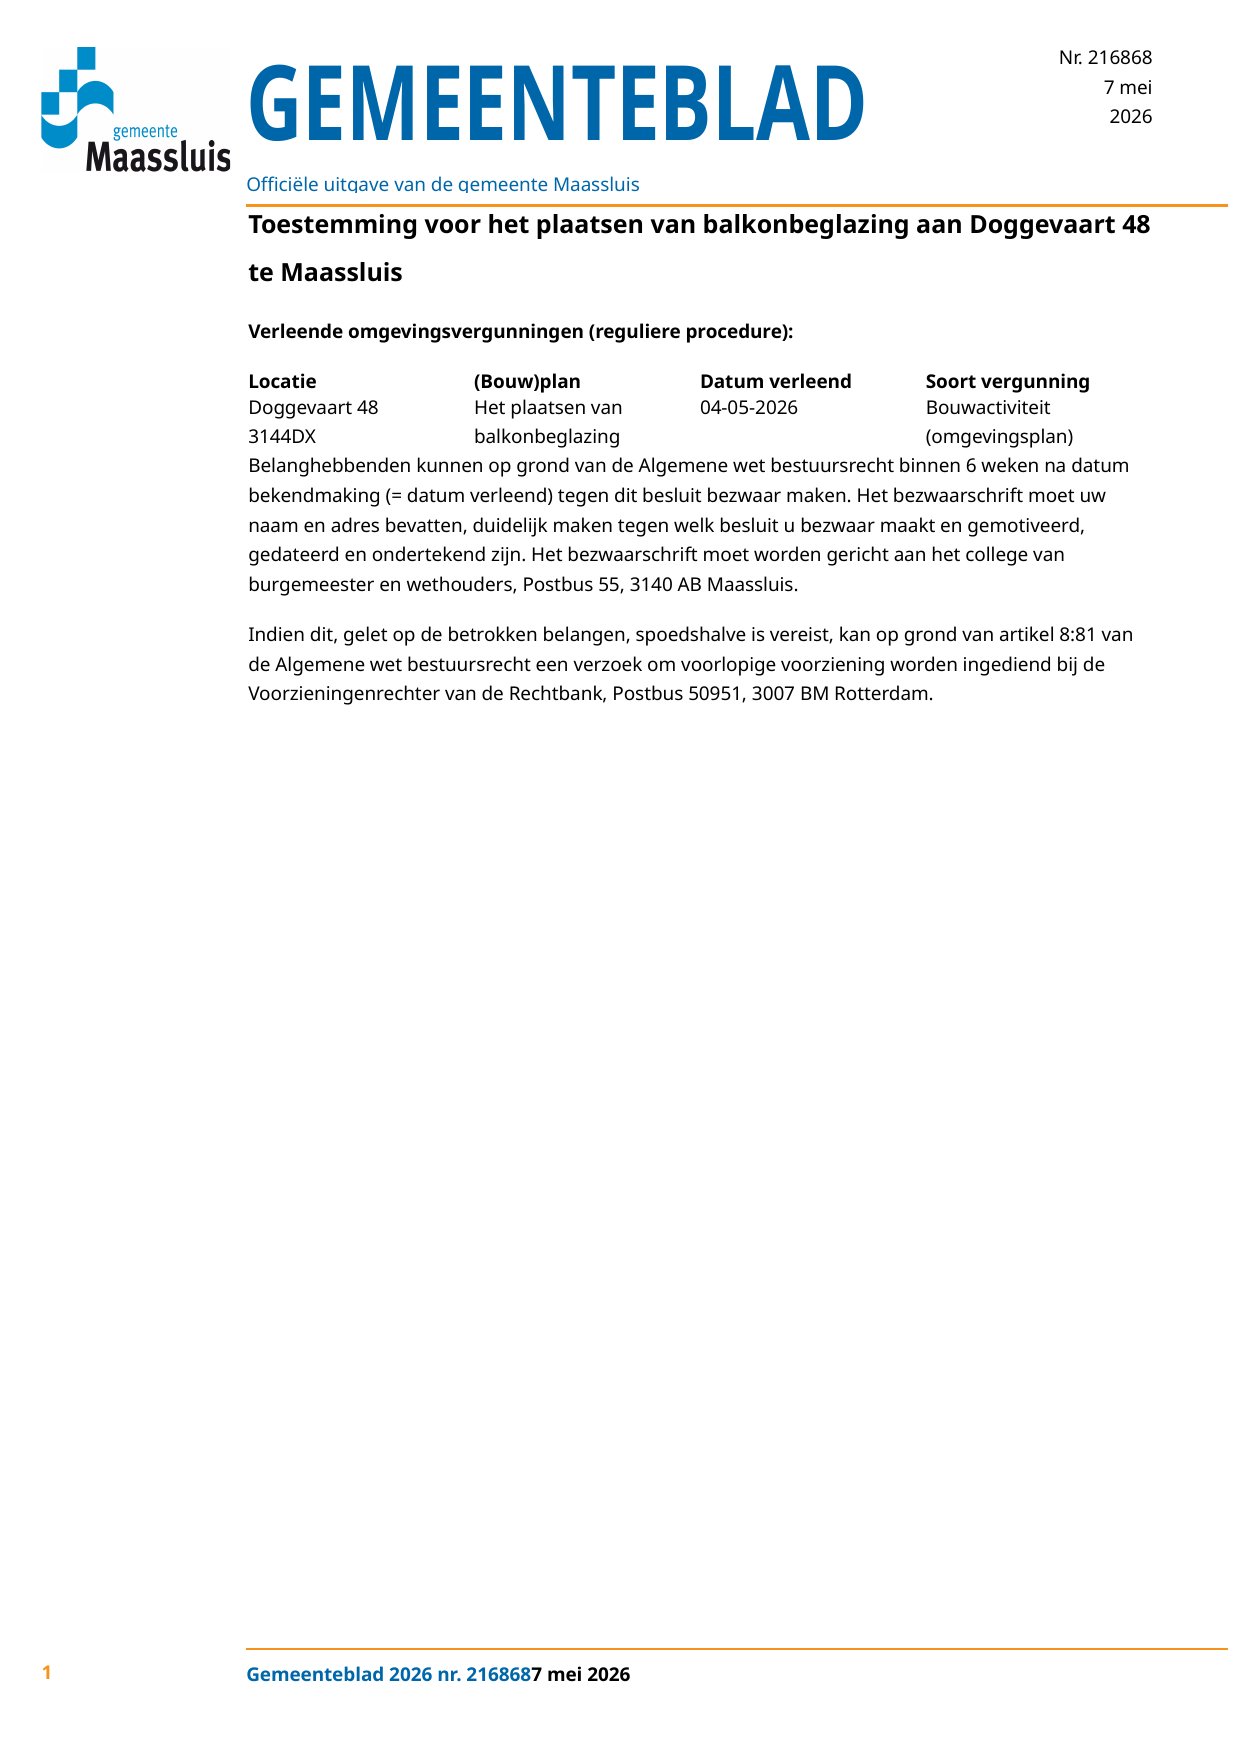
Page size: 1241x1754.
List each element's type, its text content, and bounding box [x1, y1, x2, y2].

table_header Locatie [248, 369, 474, 394]
text Verleende omgevingsvergunningen (reguliere procedure): [248, 318, 1152, 344]
table_header Datum verleend [700, 369, 926, 394]
table_header Soort vergunning [926, 369, 1152, 394]
text Belanghebbenden kunnen op grond van de Algemene wet bestuursrecht binnen 6 weken na datum bekendmaking (= datum verleend) tegen dit besluit bezwaar maken. Het bezwaarschrift moet uw naam en adres bevatten, duidelijk maken tegen welk besluit u bezwaar maakt en gemotiveerd, gedateerd en ondertekend zijn. Het bezwaarschrift moet worden gericht aan het college van burgemeester en wethouders, Postbus 55, 3140 AB Maassluis. [248, 453, 1152, 597]
picture [41, 47, 77, 92]
text Indien dit, gelet op de betrokken belangen, spoedshalve is vereist, kan op grond van artikel 8:81 van de Algemene wet bestuursrecht een verzoek om voorlopige voorziening worden ingediend bij de Voorzieningenrechter van de Rechtbank, Postbus 50951, 3007 BM Rotterdam. [248, 621, 1152, 706]
picture [41, 47, 231, 172]
table_cell Doggevaart 48 3144DX [248, 394, 474, 449]
table_cell 04-05-2026 [700, 394, 926, 449]
table_cell Bouwactiviteit (omgevingsplan) [926, 394, 1152, 449]
table_cell Het plaatsen van balkonbeglazing [474, 394, 700, 449]
table_header (Bouw)plan [474, 369, 700, 394]
text Toestemming voor het plaatsen van balkonbeglazing aan Doggevaart 48 te Maassluis [248, 207, 1152, 288]
